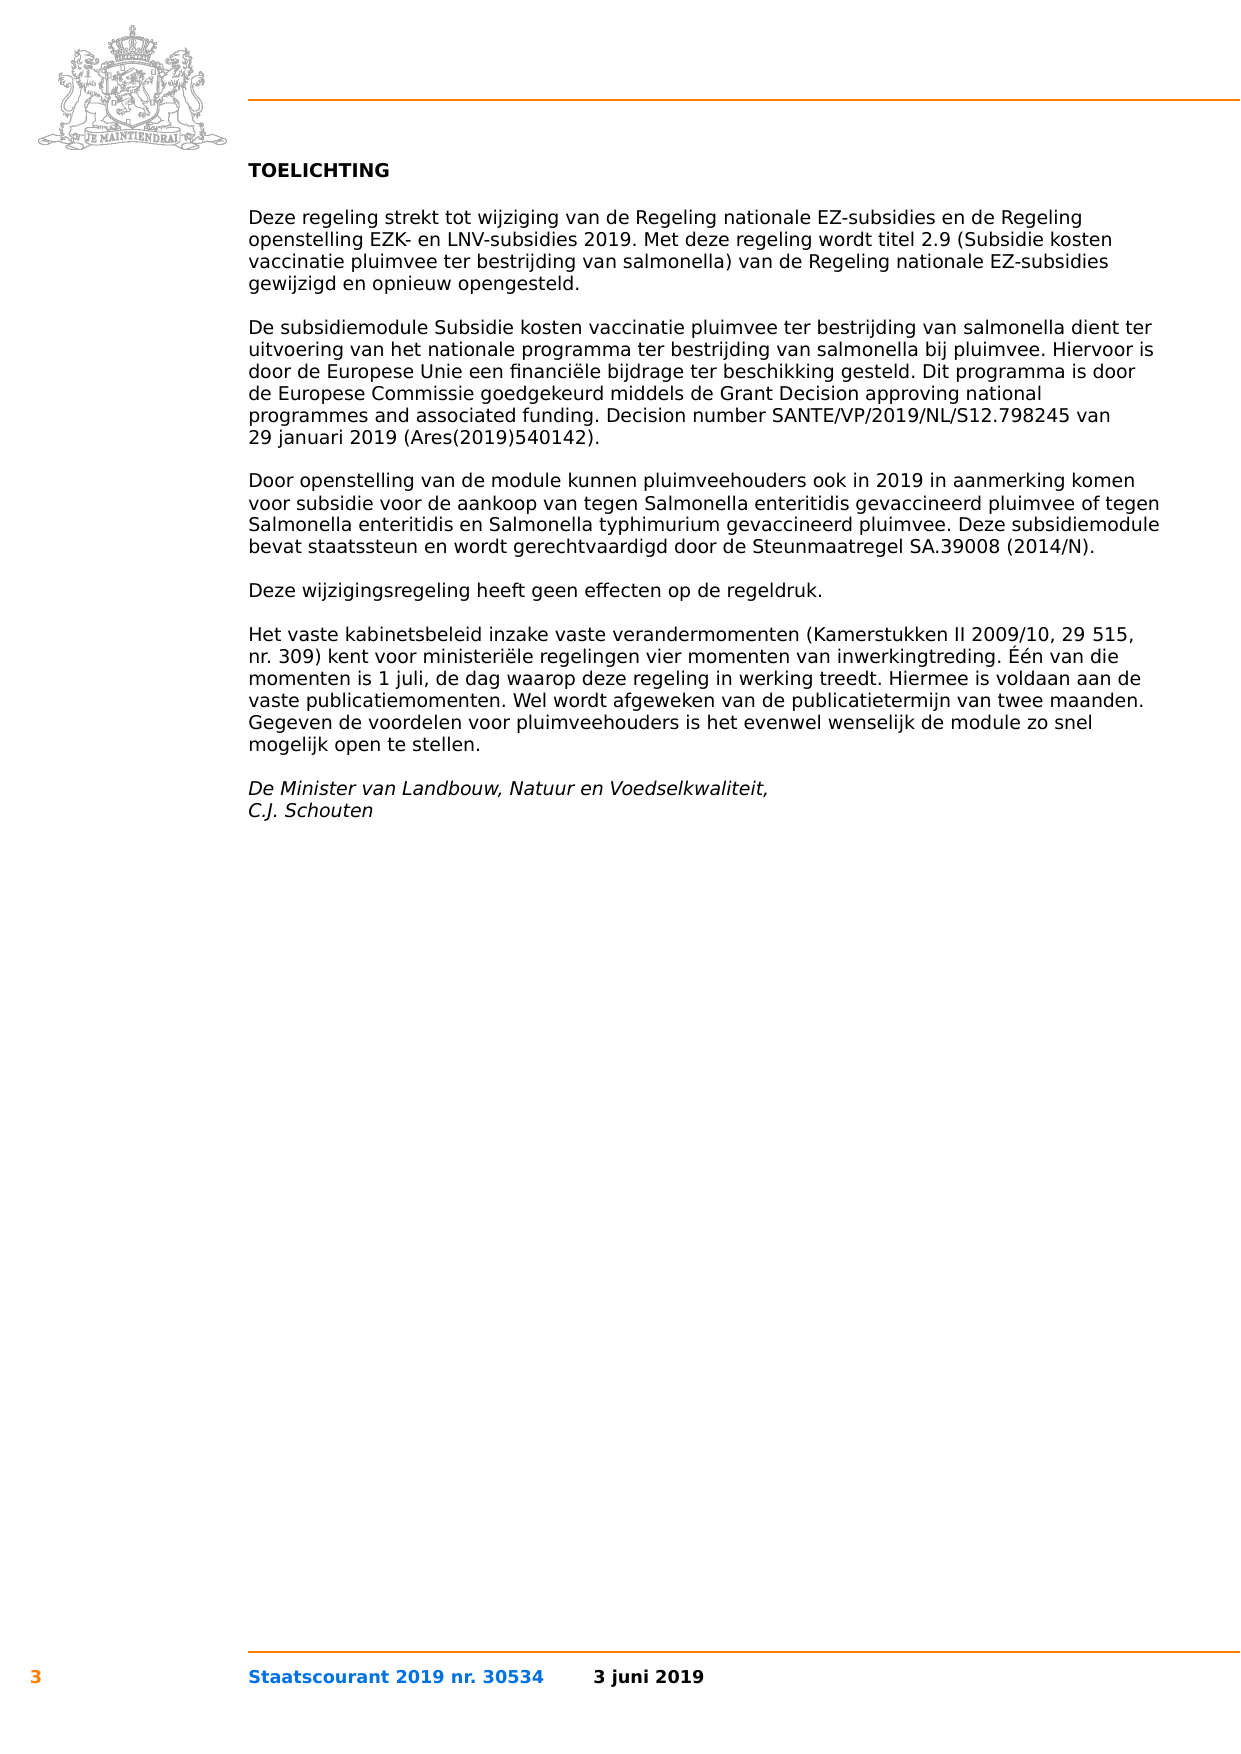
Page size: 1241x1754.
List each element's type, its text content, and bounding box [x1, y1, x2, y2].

text Deze regeling strekt tot wijziging van de Regeling nationale EZ-subsidies en de Regeling openstelling EZK- en LNV-subsidies 2019. Met deze regeling wordt titel 2.9 (Subsidie kosten vaccinatie pluimvee ter bestrijding van salmonella) van de Regeling nationale EZ-subsidies gewijzigd en opnieuw opengesteld. [248, 207, 1163, 295]
subtitle TOELICHTING [248, 160, 1163, 182]
text De Minister van Landbouw, Natuur en Voedselkwaliteit, C.J. Schouten [248, 778, 1163, 822]
picture [38, 25, 227, 150]
text Het vaste kabinetsbeleid inzake vaste verandermomenten (Kamerstukken II 2009/10, 29 515, nr. 309) kent voor ministeriële regelingen vier momenten van inwerkingtreding. Één van die momenten is 1 juli, de dag waarop deze regeling in werking treedt. Hiermee is voldaan aan de vaste publicatiemomenten. Wel wordt afgeweken van de publicatietermijn van twee maanden. Gegeven de voordelen voor pluimveehouders is het evenwel wenselijk de module zo snel mogelijk open te stellen. [248, 624, 1163, 756]
text Door openstelling van de module kunnen pluimveehouders ook in 2019 in aanmerking komen voor subsidie voor de aankoop van tegen Salmonella enteritidis gevaccineerd pluimvee of tegen Salmonella enteritidis en Salmonella typhimurium gevaccineerd pluimvee. Deze subsidiemodule bevat staatssteun en wordt gerechtvaardigd door de Steunmaatregel SA.39008 (2014/N). [248, 470, 1163, 558]
text De subsidiemodule Subsidie kosten vaccinatie pluimvee ter bestrijding van salmonella dient ter uitvoering van het nationale programma ter bestrijding van salmonella bij pluimvee. Hiervoor is door de Europese Unie een financiële bijdrage ter beschikking gesteld. Dit programma is door de Europese Commissie goedgekeurd middels de Grant Decision approving national programmes and associated funding. Decision number SANTE/VP/2019/NL/S12.798245 van 29 januari 2019 (Ares(2019)540142). [248, 317, 1163, 448]
text Deze wijzigingsregeling heeft geen effecten op de regeldruk. [248, 580, 1163, 602]
